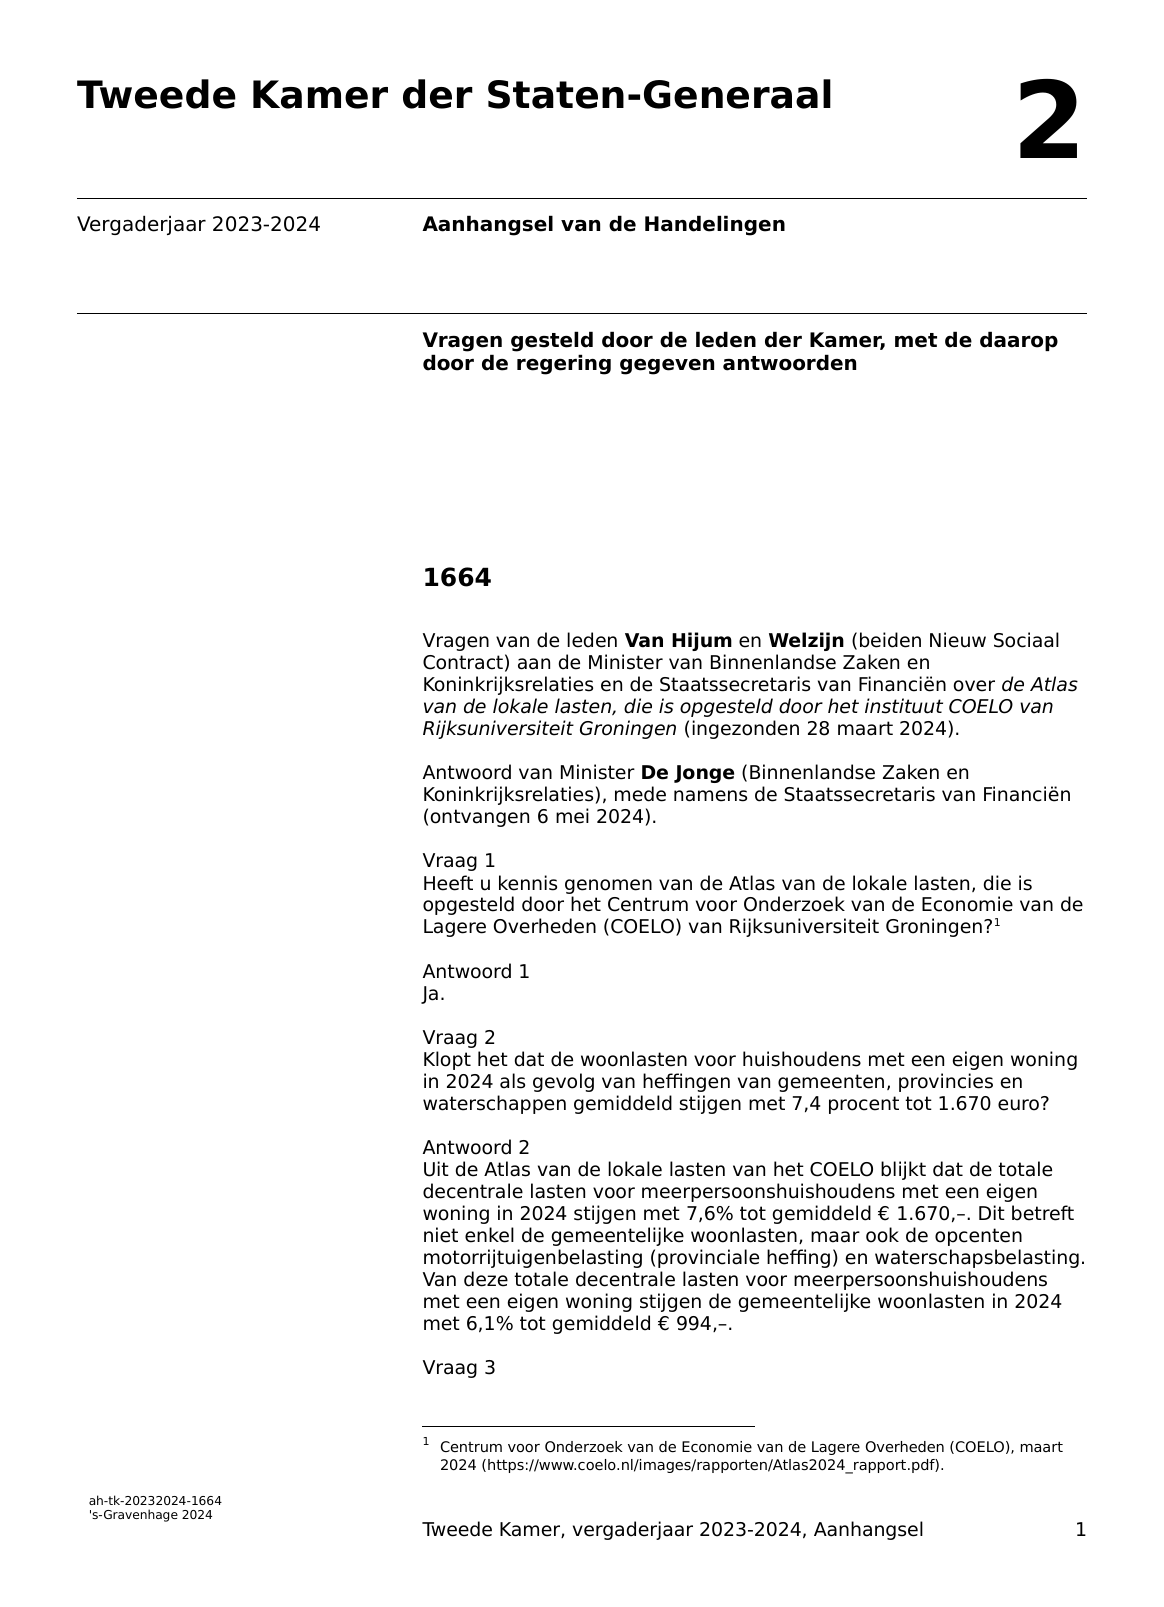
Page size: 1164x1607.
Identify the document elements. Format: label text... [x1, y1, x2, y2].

text Antwoord van Minister De Jonge (Binnenlandse Zaken en Koninkrijksrelaties), mede namens de Staatssecretaris van Financiën (ontvangen 6 mei 2024). [422, 762, 1087, 828]
table_header Tweede Kamer der Staten-Generaal [77, 59, 886, 198]
text Antwoord 2 [422, 1137, 1087, 1159]
text Vraag 1 [422, 850, 1087, 872]
table_cell Vergaderjaar 2023-2024 [77, 199, 422, 313]
text Antwoord 1 [422, 961, 1087, 982]
text 's-Gravenhage 2024 [88, 1508, 323, 1522]
text Centrum voor Onderzoek van de Economie van de Lagere Overheden (COELO), maart 2024 (https://www.coelo.nl/images/rapporten/Atlas2024_rapport.pdf). [422, 1435, 1087, 1474]
table_cell [77, 314, 422, 375]
text Vraag 2 [422, 1027, 1087, 1049]
text 1664 [422, 563, 1087, 592]
text ah-tk-20232024-1664 [88, 1494, 323, 1508]
text Heeft u kennis genomen van de Atlas van de lokale lasten, die is opgesteld door het Centrum voor Onderzoek van de Economie van de Lagere Overheden (COELO) van Rijksuniversiteit Groningen? [422, 872, 1087, 938]
table_cell Vragen gesteld door de leden der Kamer, met de daarop door de regering gegeven antwoorden [422, 314, 1087, 375]
text Ja. [422, 982, 1087, 1004]
table_cell Aanhangsel van de Handelingen [422, 199, 1087, 313]
text Klopt het dat de woonlasten voor huishoudens met een eigen woning in 2024 als gevolg van heffingen van gemeenten, provincies en waterschappen gemiddeld stijgen met 7,4 procent tot 1.670 euro? [422, 1049, 1087, 1114]
table_header 2 [886, 59, 1087, 198]
text Vragen van de leden Van Hijum en Welzijn (beiden Nieuw Sociaal Contract) aan de Minister van Binnenlandse Zaken en Koninkrijksrelaties en de Staatssecretaris van Financiën over de Atlas van de lokale lasten, die is opgesteld door het instituut COELO van Rijksuniversiteit Groningen (ingezonden 28 maart 2024). [422, 630, 1087, 740]
text Uit de Atlas van de lokale lasten van het COELO blijkt dat de totale decentrale lasten voor meerpersoonshuishoudens met een eigen woning in 2024 stijgen met 7,6% tot gemiddeld € 1.670,–. Dit betreft niet enkel de gemeentelijke woonlasten, maar ook de opcenten motorrijtuigenbelasting (provinciale heffing) en waterschapsbelasting. Van deze totale decentrale lasten voor meerpersoonshuishoudens met een eigen woning stijgen de gemeentelijke woonlasten in 2024 met 6,1% tot gemiddeld € 994,–. [422, 1159, 1087, 1334]
text Vraag 3 [422, 1357, 1087, 1379]
